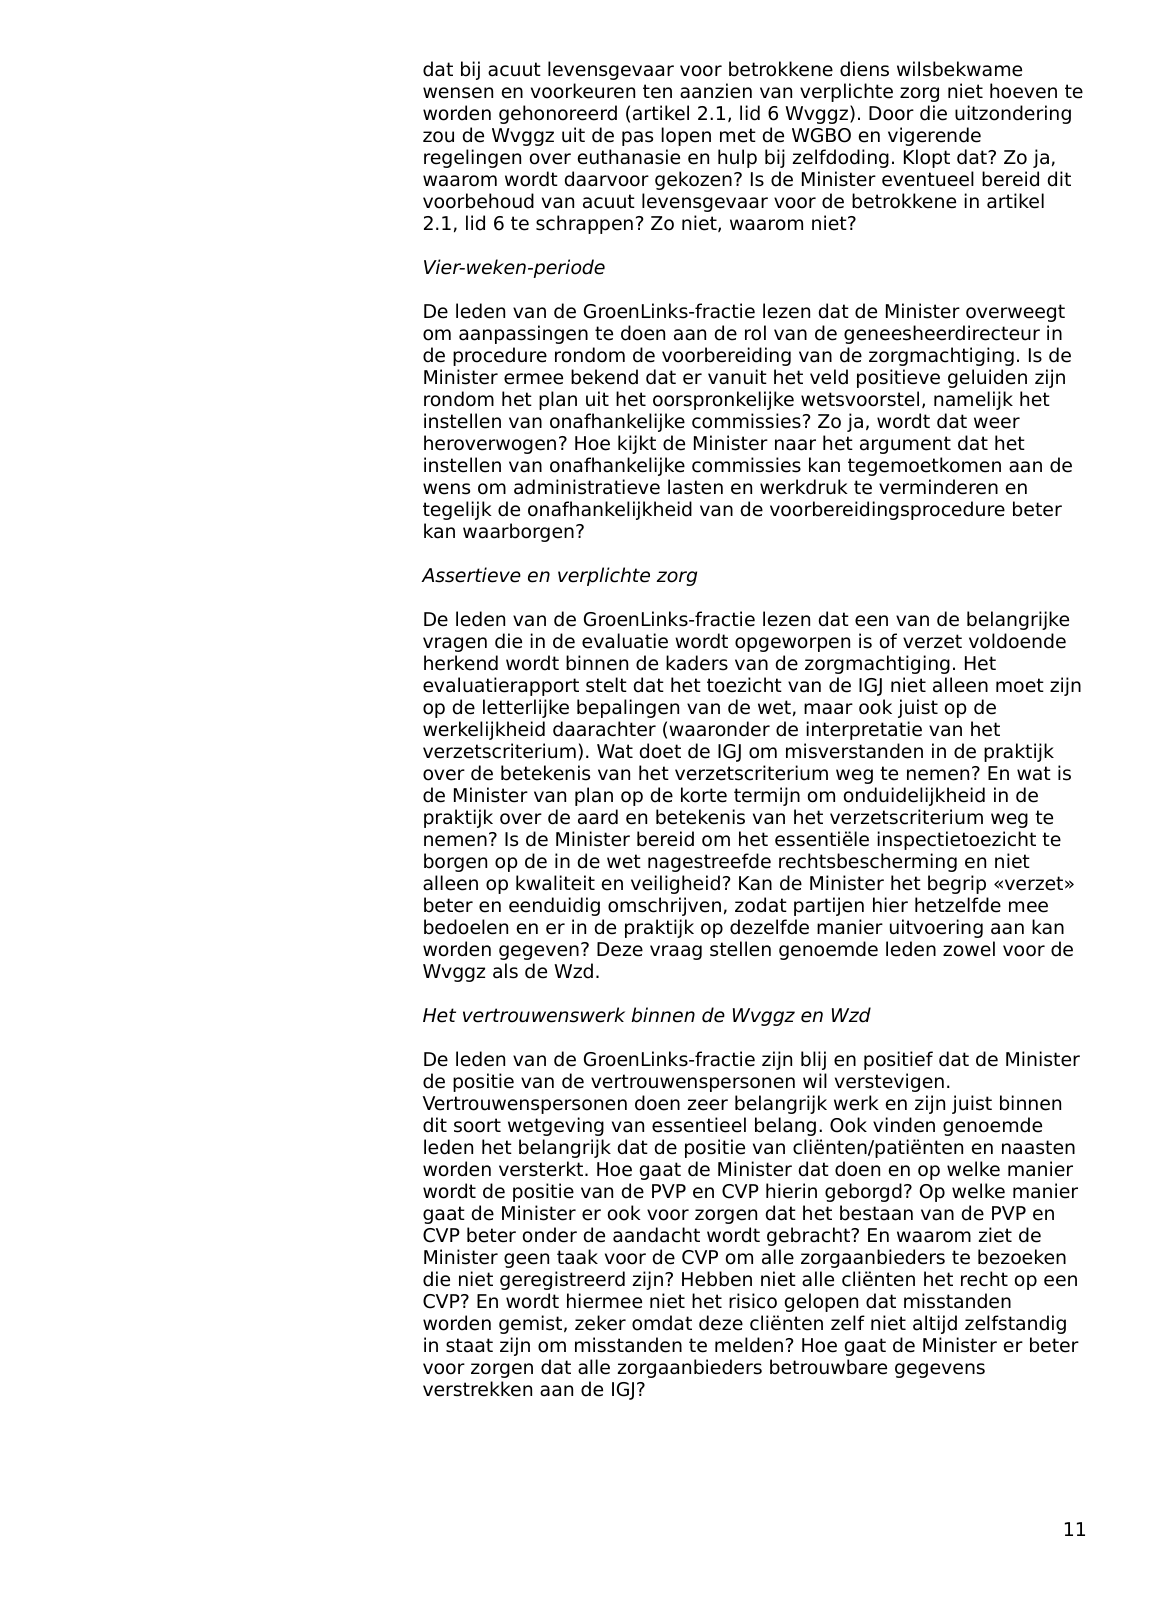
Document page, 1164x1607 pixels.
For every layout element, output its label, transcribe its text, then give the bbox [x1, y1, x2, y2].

subtitle Het vertrouwenswerk binnen de Wvggz en Wzd [422, 1005, 1087, 1027]
text dat bij acuut levensgevaar voor betrokkene diens wilsbekwame wensen en voorkeuren ten aanzien van verplichte zorg niet hoeven te worden gehonoreerd (artikel 2.1, lid 6 Wvggz). Door die uitzondering zou de Wvggz uit de pas lopen met de WGBO en vigerende regelingen over euthanasie en hulp bij zelfdoding. Klopt dat? Zo ja, waarom wordt daarvoor gekozen? Is de Minister eventueel bereid dit voorbehoud van acuut levensgevaar voor de betrokkene in artikel 2.1, lid 6 te schrappen? Zo niet, waarom niet? [422, 59, 1087, 235]
text De leden van de GroenLinks-fractie zijn blij en positief dat de Minister de positie van de vertrouwenspersonen wil verstevigen. Vertrouwenspersonen doen zeer belangrijk werk en zijn juist binnen dit soort wetgeving van essentieel belang. Ook vinden genoemde leden het belangrijk dat de positie van cliënten/patiënten en naasten worden versterkt. Hoe gaat de Minister dat doen en op welke manier wordt de positie van de PVP en CVP hierin geborgd? Op welke manier gaat de Minister er ook voor zorgen dat het bestaan van de PVP en CVP beter onder de aandacht wordt gebracht? En waarom ziet de Minister geen taak voor de CVP om alle zorgaanbieders te bezoeken die niet geregistreerd zijn? Hebben niet alle cliënten het recht op een CVP? En wordt hiermee niet het risico gelopen dat misstanden worden gemist, zeker omdat deze cliënten zelf niet altijd zelfstandig in staat zijn om misstanden te melden? Hoe gaat de Minister er beter voor zorgen dat alle zorgaanbieders betrouwbare gegevens verstrekken aan de IGJ? [422, 1049, 1087, 1401]
text De leden van de GroenLinks-fractie lezen dat de Minister overweegt om aanpassingen te doen aan de rol van de geneesheerdirecteur in de procedure rondom de voorbereiding van de zorgmachtiging. Is de Minister ermee bekend dat er vanuit het veld positieve geluiden zijn rondom het plan uit het oorspronkelijke wetsvoorstel, namelijk het instellen van onafhankelijke commissies? Zo ja, wordt dat weer heroverwogen? Hoe kijkt de Minister naar het argument dat het instellen van onafhankelijke commissies kan tegemoetkomen aan de wens om administratieve lasten en werkdruk te verminderen en tegelijk de onafhankelijkheid van de voorbereidingsprocedure beter kan waarborgen? [422, 301, 1087, 543]
text De leden van de GroenLinks-fractie lezen dat een van de belangrijke vragen die in de evaluatie wordt opgeworpen is of verzet voldoende herkend wordt binnen de kaders van de zorgmachtiging. Het evaluatierapport stelt dat het toezicht van de IGJ niet alleen moet zijn op de letterlijke bepalingen van de wet, maar ook juist op de werkelijkheid daarachter (waaronder de interpretatie van het verzetscriterium). Wat doet de IGJ om misverstanden in de praktijk over de betekenis van het verzetscriterium weg te nemen? En wat is de Minister van plan op de korte termijn om onduidelijkheid in de praktijk over de aard en betekenis van het verzetscriterium weg te nemen? Is de Minister bereid om het essentiële inspectietoezicht te borgen op de in de wet nagestreefde rechtsbescherming en niet alleen op kwaliteit en veiligheid? Kan de Minister het begrip «verzet» beter en eenduidig omschrijven, zodat partijen hier hetzelfde mee bedoelen en er in de praktijk op dezelfde manier uitvoering aan kan worden gegeven? Deze vraag stellen genoemde leden zowel voor de Wvggz als de Wzd. [422, 609, 1087, 983]
subtitle Vier-weken-periode [422, 257, 1087, 279]
subtitle Assertieve en verplichte zorg [422, 565, 1087, 587]
